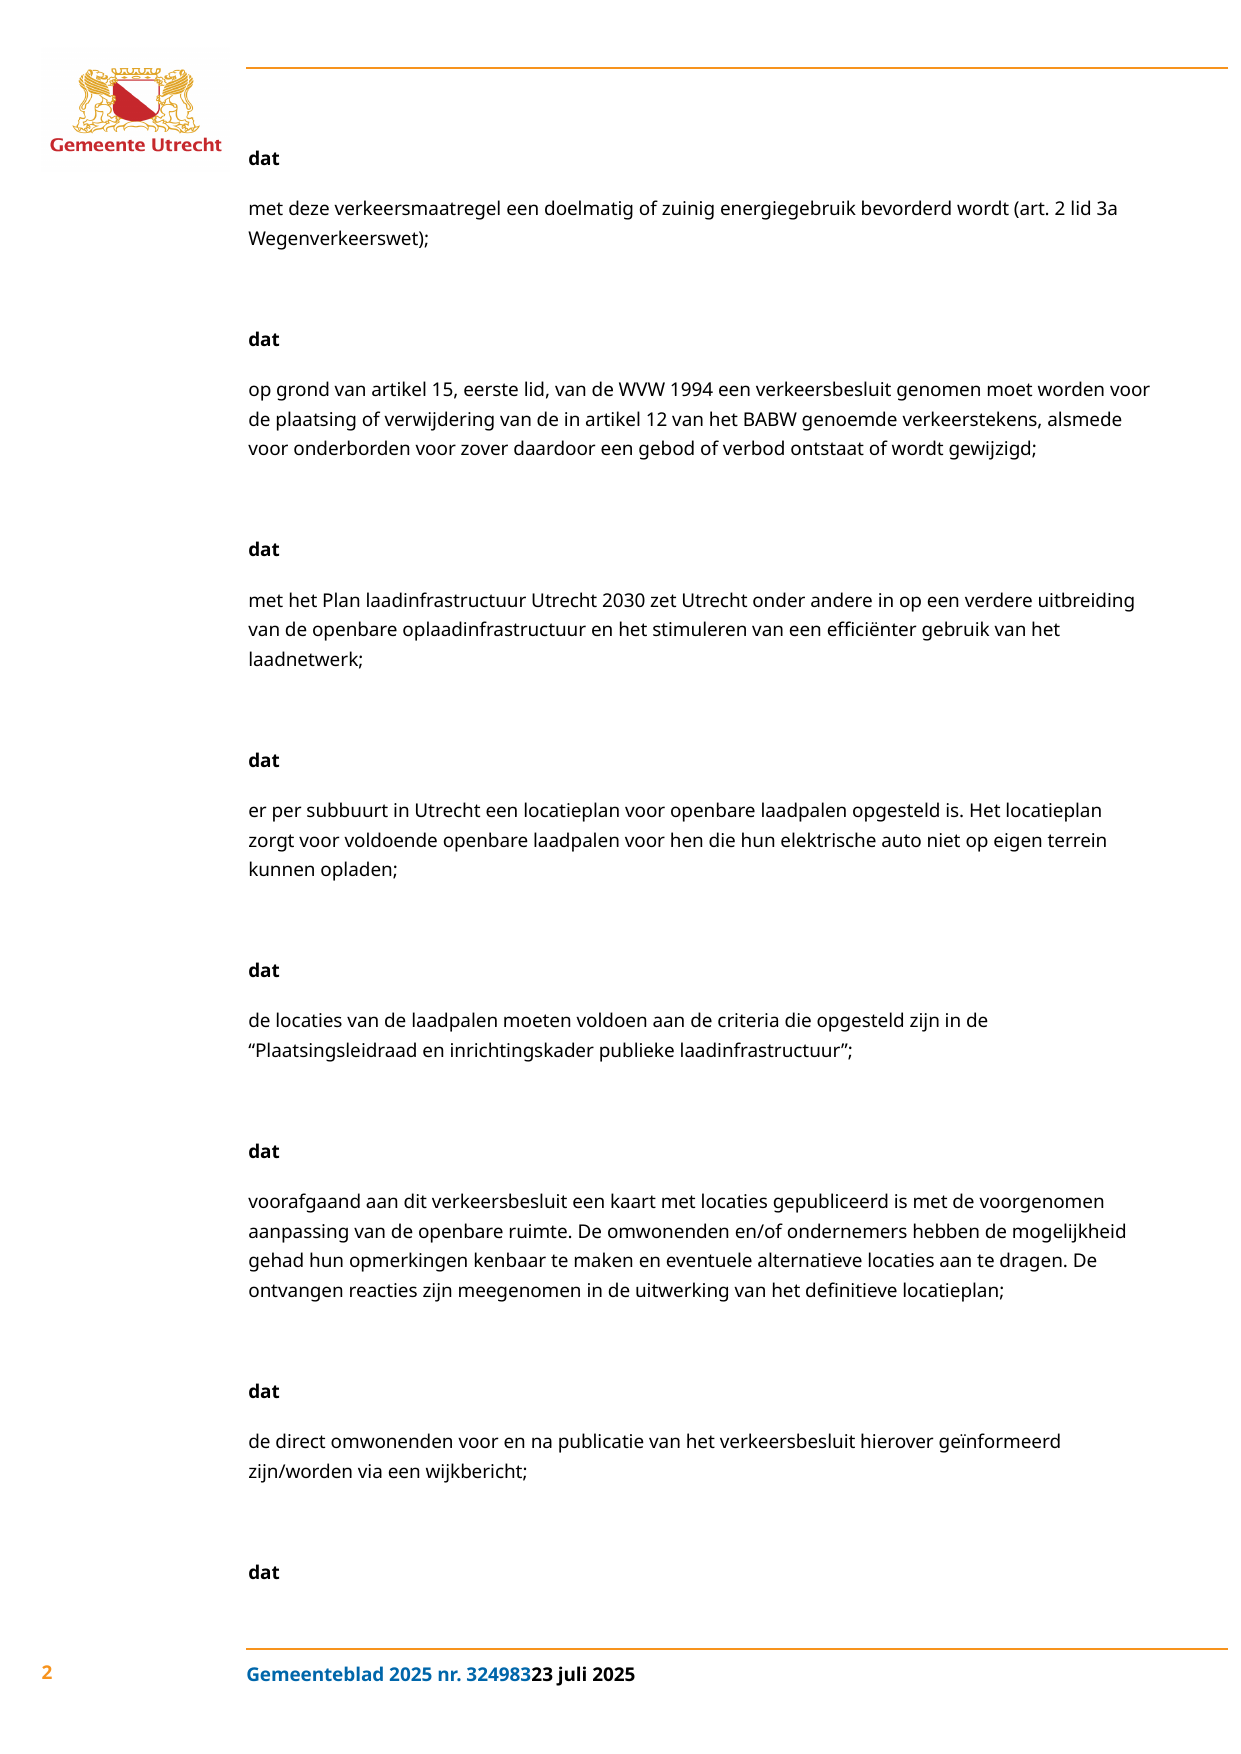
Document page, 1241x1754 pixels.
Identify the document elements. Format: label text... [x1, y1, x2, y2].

text dat [248, 1559, 1152, 1585]
text met het Plan laadinfrastructuur Utrecht 2030 zet Utrecht onder andere in op een verdere uitbreiding van de openbare oplaadinfrastructuur en het stimuleren van een efficiënter gebruik van het laadnetwerk; [248, 587, 1152, 672]
picture [41, 47, 231, 172]
text op grond van artikel 15, eerste lid, van de WVW 1994 een verkeersbesluit genomen moet worden voor de plaatsing of verwijdering van de in artikel 12 van het BABW genoemde verkeerstekens, alsmede voor onderborden voor zover daardoor een gebod of verbod ontstaat of wordt gewijzigd; [248, 376, 1152, 461]
text de direct omwonenden voor en na publicatie van het verkeersbesluit hierover geïnformeerd zijn/worden via een wijkbericht; [248, 1428, 1152, 1484]
text dat [248, 326, 1152, 352]
text er per subbuurt in Utrecht een locatieplan voor openbare laadpalen opgesteld is. Het locatieplan zorgt voor voldoende openbare laadpalen voor hen die hun elektrische auto niet op eigen terrein kunnen opladen; [248, 797, 1152, 882]
text dat [248, 145, 1152, 171]
text dat [248, 957, 1152, 983]
text dat [248, 1138, 1152, 1164]
text de locaties van de laadpalen moeten voldoen aan de criteria die opgesteld zijn in de “Plaatsingsleidraad en inrichtingskader publieke laadinfrastructuur”; [248, 1008, 1152, 1063]
text dat [248, 536, 1152, 562]
text dat [248, 747, 1152, 773]
text voorafgaand aan dit verkeersbesluit een kaart met locaties gepubliceerd is met de voorgenomen aanpassing van de openbare ruimte. De omwonenden en/of ondernemers hebben de mogelijkheid gehad hun opmerkingen kenbaar te maken en eventuele alternatieve locaties aan te dragen. De ontvangen reacties zijn meegenomen in de uitwerking van het definitieve locatieplan; [248, 1188, 1152, 1303]
text met deze verkeersmaatregel een doelmatig of zuinig energiegebruik bevorderd wordt (art. 2 lid 3a Wegenverkeerswet); [248, 196, 1152, 251]
text dat [248, 1378, 1152, 1404]
